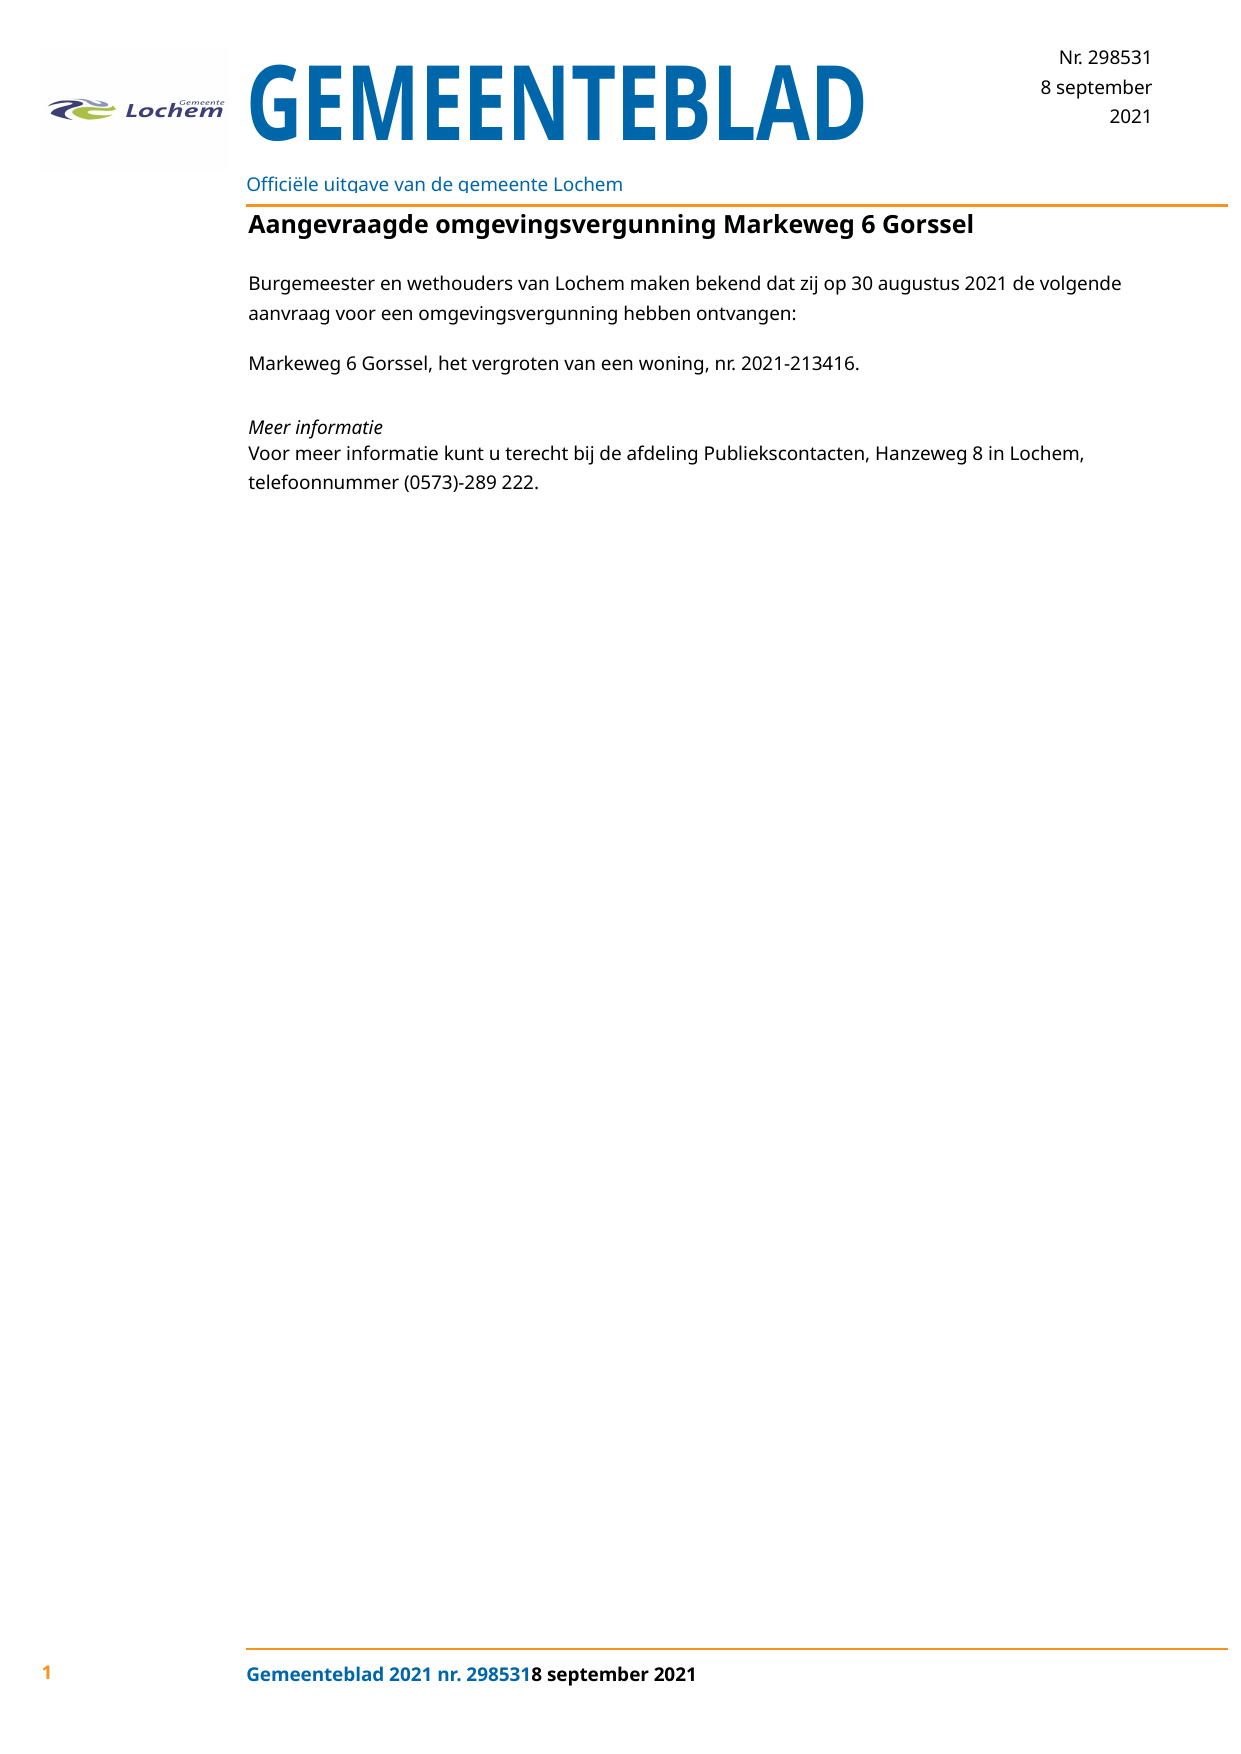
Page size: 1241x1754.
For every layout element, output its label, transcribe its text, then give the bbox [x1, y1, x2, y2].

text Markeweg 6 Gorssel, het vergroten van een woning, nr. 2021-213416. [248, 350, 1152, 376]
text Meer informatie [248, 414, 1152, 440]
text Aangevraagde omgevingsvergunning Markeweg 6 Gorssel [248, 207, 1152, 241]
text Burgemeester en wethouders van Lochem maken bekend dat zij op 30 augustus 2021 de volgende aanvraag voor een omgevingsvergunning hebben ontvangen: [248, 270, 1152, 326]
picture [41, 47, 231, 172]
text Voor meer informatie kunt u terecht bij de afdeling Publiekscontacten, Hanzeweg 8 in Lochem, telefoonnummer (0573)-289 222. [248, 440, 1152, 495]
